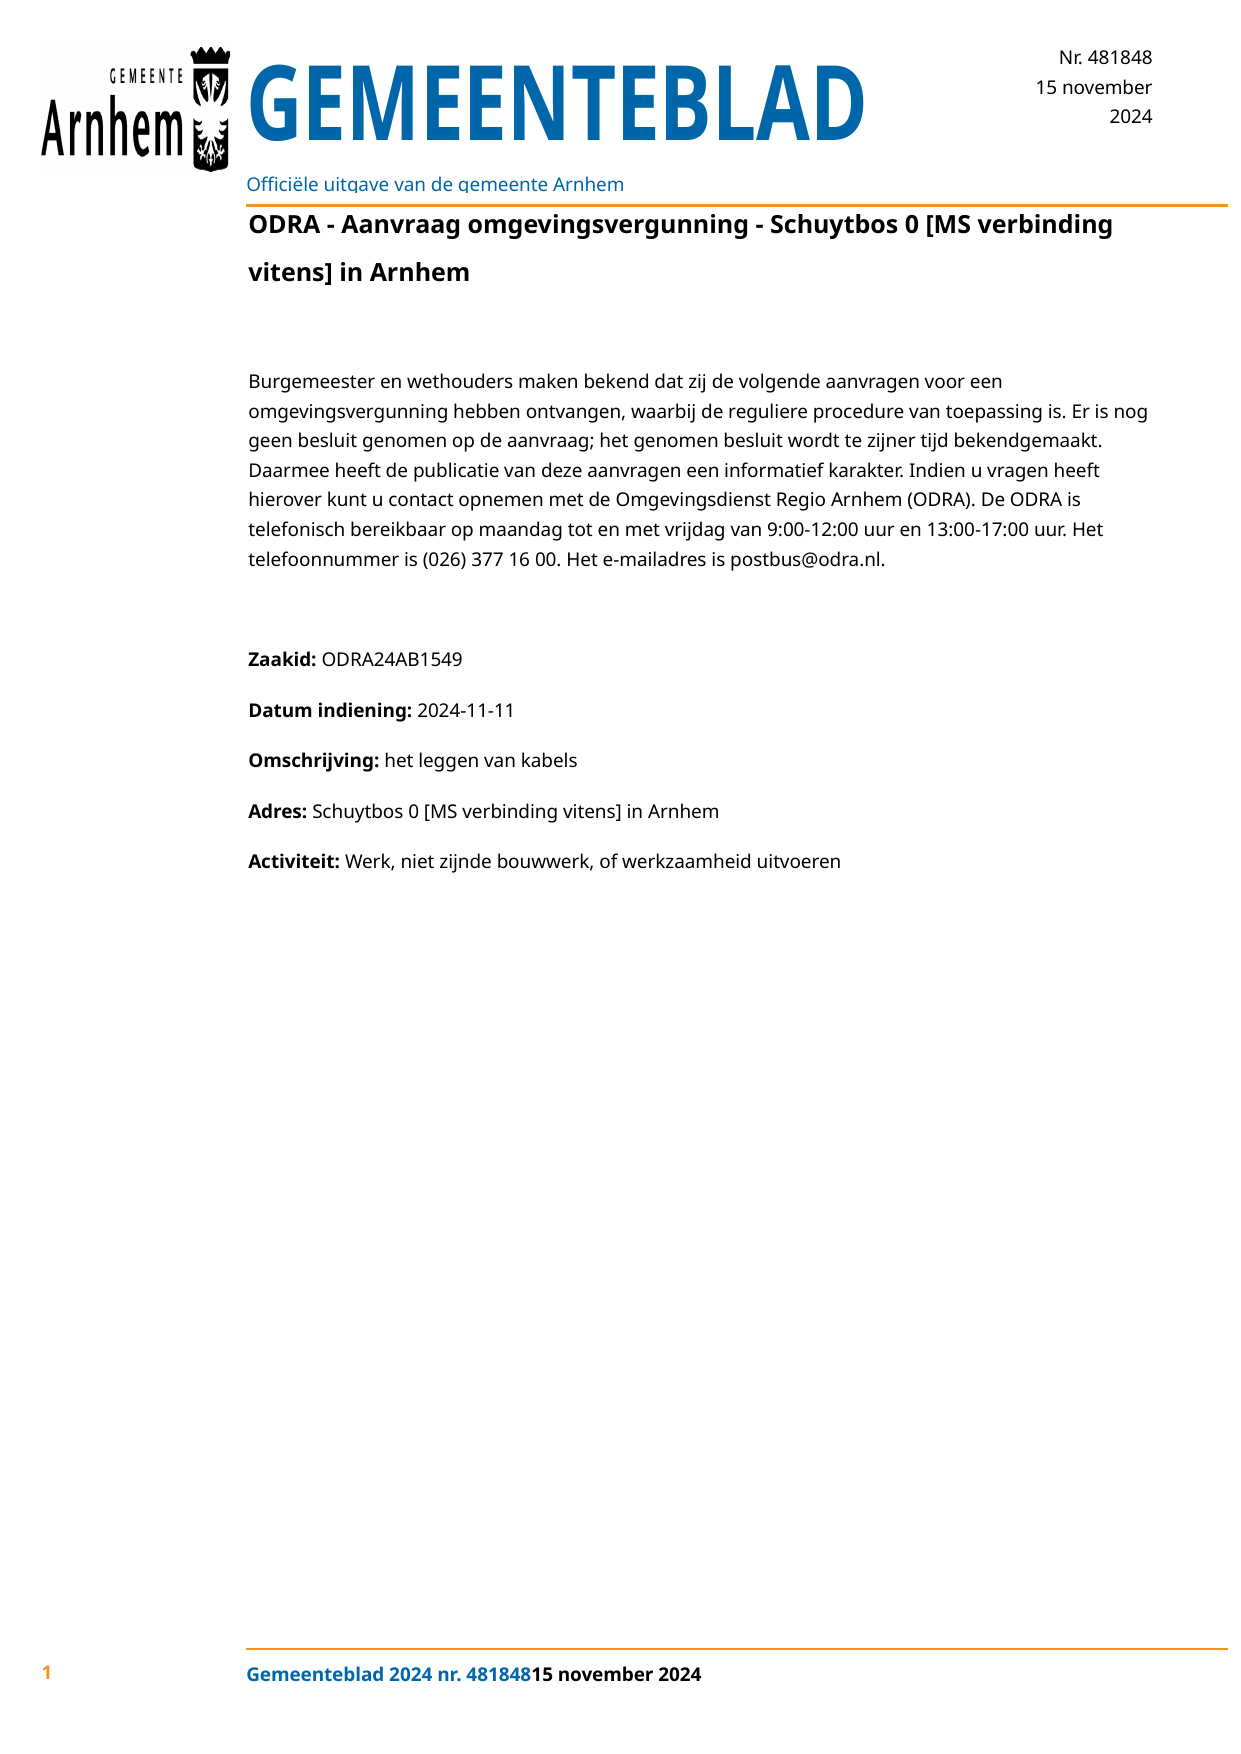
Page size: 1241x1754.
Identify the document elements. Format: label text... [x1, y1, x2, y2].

text Datum indiening: 2024-11-11 [248, 697, 1152, 723]
text Adres: Schuytbos 0 [MS verbinding vitens] in Arnhem [248, 798, 1152, 824]
picture [41, 47, 231, 172]
text ODRA - Aanvraag omgevingsvergunning - Schuytbos 0 [MS verbinding vitens] in Arnhem [248, 207, 1152, 288]
text Zaakid: ODRA24AB1549 [248, 647, 1152, 672]
text Omschrijving: het leggen van kabels [248, 747, 1152, 773]
text Burgemeester en wethouders maken bekend dat zij de volgende aanvragen voor een omgevingsvergunning hebben ontvangen, waarbij de reguliere procedure van toepassing is. Er is nog geen besluit genomen op de aanvraag; het genomen besluit wordt te zijner tijd bekendgemaakt. Daarmee heeft de publicatie van deze aanvragen een informatief karakter. Indien u vragen heeft hierover kunt u contact opnemen met de Omgevingsdienst Regio Arnhem (ODRA). De ODRA is telefonisch bereikbaar op maandag tot en met vrijdag van 9:00-12:00 uur en 13:00-17:00 uur. Het telefoonnummer is (026) 377 16 00. Het e-mailadres is postbus@odra.nl. [248, 368, 1152, 572]
text Activiteit: Werk, niet zijnde bouwwerk, of werkzaamheid uitvoeren [248, 848, 1152, 874]
